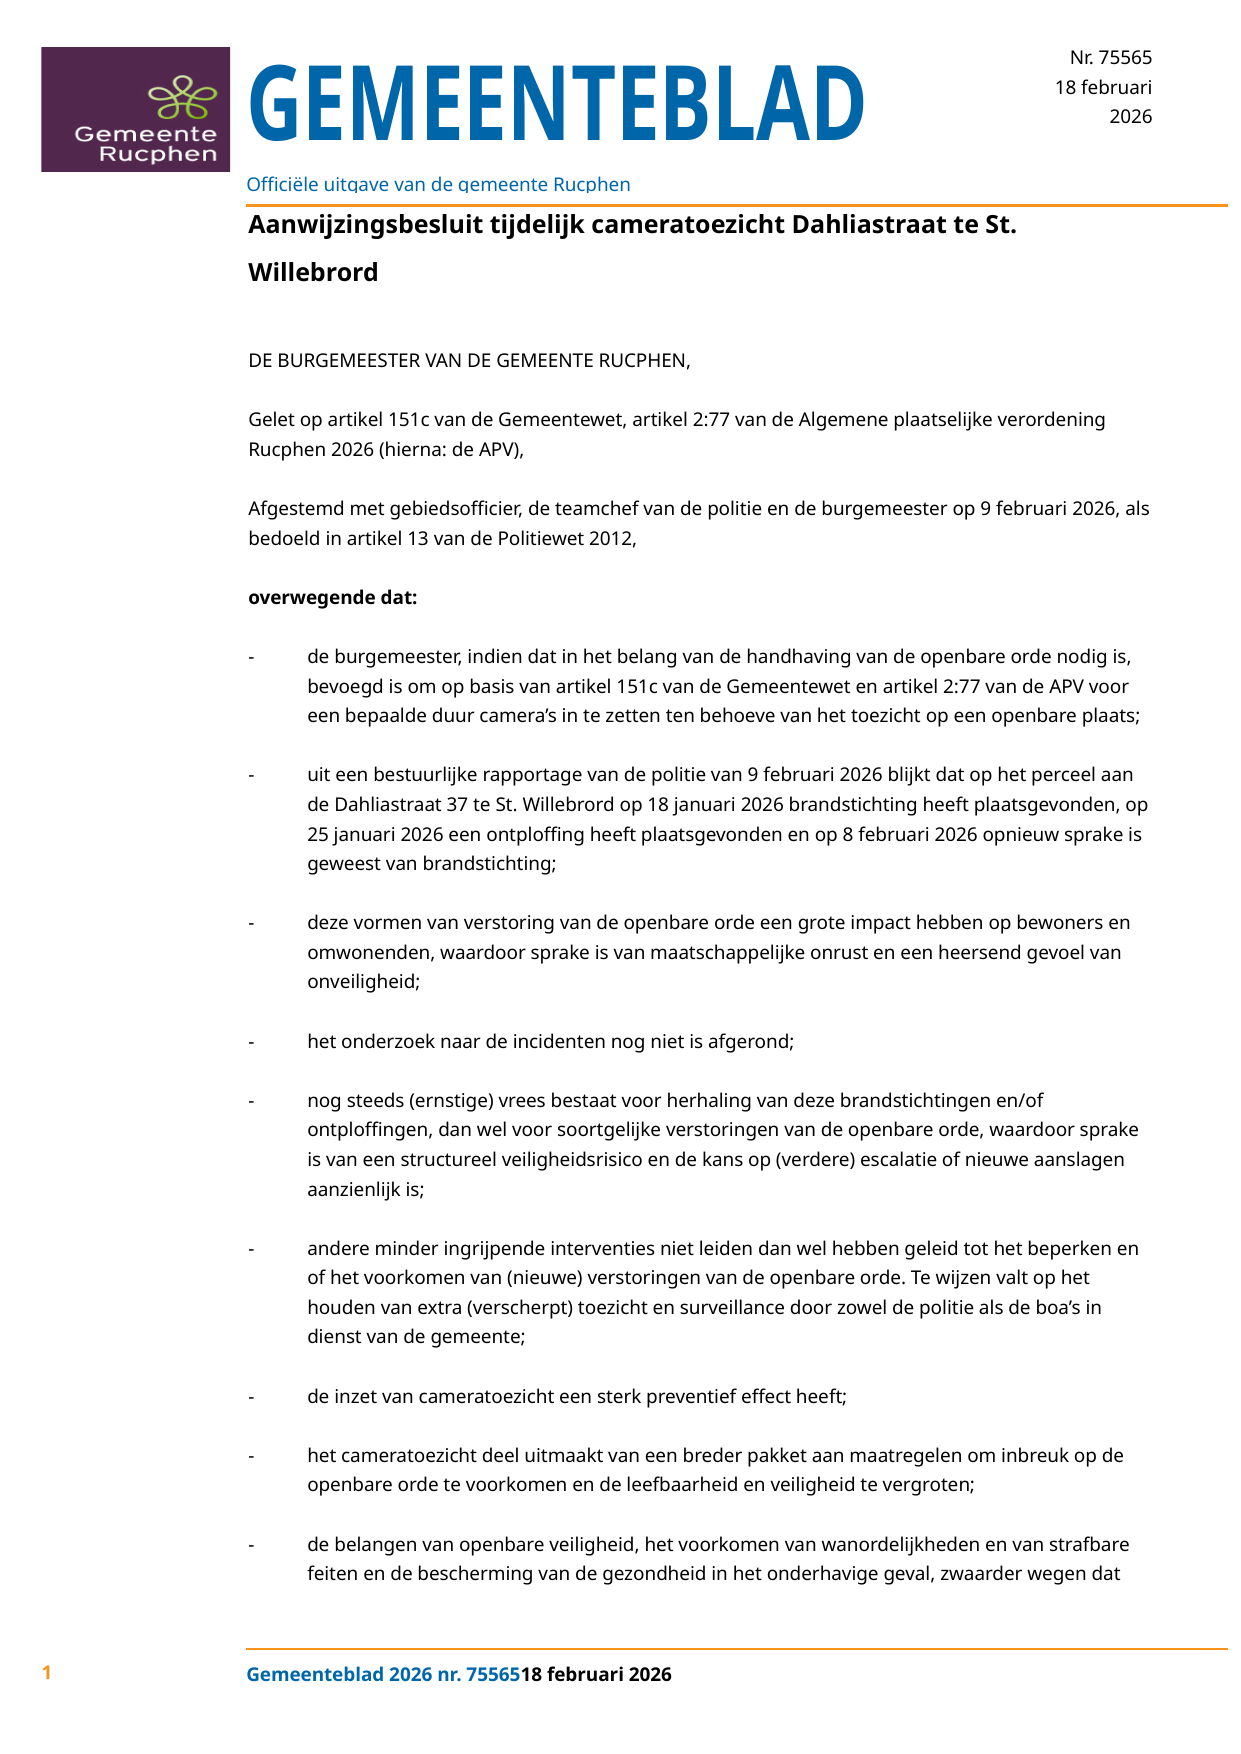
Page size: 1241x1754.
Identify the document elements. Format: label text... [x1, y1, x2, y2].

list nog steeds (ernstige) vrees bestaat voor herhaling van deze brandstichtingen en/of ontploffingen, dan wel voor soortgelijke verstoringen van de openbare orde, waardoor sprake is van een structureel veiligheidsrisico en de kans op (verdere) escalatie of nieuwe aanslagen aanzienlijk is; [248, 1087, 1152, 1202]
list deze vormen van verstoring van de openbare orde een grote impact hebben op bewoners en omwonenden, waardoor sprake is van maatschappelijke onrust en een heersend gevoel van onveiligheid; [248, 909, 1152, 994]
text Aanwijzingsbesluit tijdelijk cameratoezicht Dahliastraat te St. Willebrord [248, 207, 1152, 288]
list uit een bestuurlijke rapportage van de politie van 9 februari 2026 blijkt dat op het perceel aan de Dahliastraat 37 te St. Willebrord op 18 januari 2026 brandstichting heeft plaatsgevonden, op 25 januari 2026 een ontploffing heeft plaatsgevonden en op 8 februari 2026 opnieuw sprake is geweest van brandstichting; [248, 762, 1152, 876]
list het cameratoezicht deel uitmaakt van een breder pakket aan maatregelen om inbreuk op de openbare orde te voorkomen en de leefbaarheid en veiligheid te vergroten; [248, 1442, 1152, 1497]
text overwegende dat: [248, 584, 1152, 610]
text DE BURGEMEESTER VAN DE GEMEENTE RUCPHEN, [248, 347, 1152, 373]
list de burgemeester, indien dat in het belang van de handhaving van de openbare orde nodig is, bevoegd is om op basis van artikel 151c van de Gemeentewet en artikel 2:77 van de APV voor een bepaalde duur camera’s in te zetten ten behoeve van het toezicht op een openbare plaats; [248, 643, 1152, 728]
list het onderzoek naar de incidenten nog niet is afgerond; [248, 1028, 1152, 1054]
list de belangen van openbare veiligheid, het voorkomen van wanordelijkheden en van strafbare feiten en de bescherming van de gezondheid in het onderhavige geval, zwaarder wegen dat [248, 1531, 1152, 1586]
list de inzet van cameratoezicht een sterk preventief effect heeft; [248, 1383, 1152, 1409]
text Afgestemd met gebiedsofficier, de teamchef van de politie en de burgemeester op 9 februari 2026, als bedoeld in artikel 13 van de Politiewet 2012, [248, 495, 1152, 551]
picture [41, 47, 231, 172]
text Gelet op artikel 151c van de Gemeentewet, artikel 2:77 van de Algemene plaatselijke verordening Rucphen 2026 (hierna: de APV), [248, 407, 1152, 462]
list andere minder ingrijpende interventies niet leiden dan wel hebben geleid tot het beperken en of het voorkomen van (nieuwe) verstoringen van de openbare orde. Te wijzen valt op het houden van extra (verscherpt) toezicht en surveillance door zowel de politie als de boa’s in dienst van de gemeente; [248, 1235, 1152, 1349]
